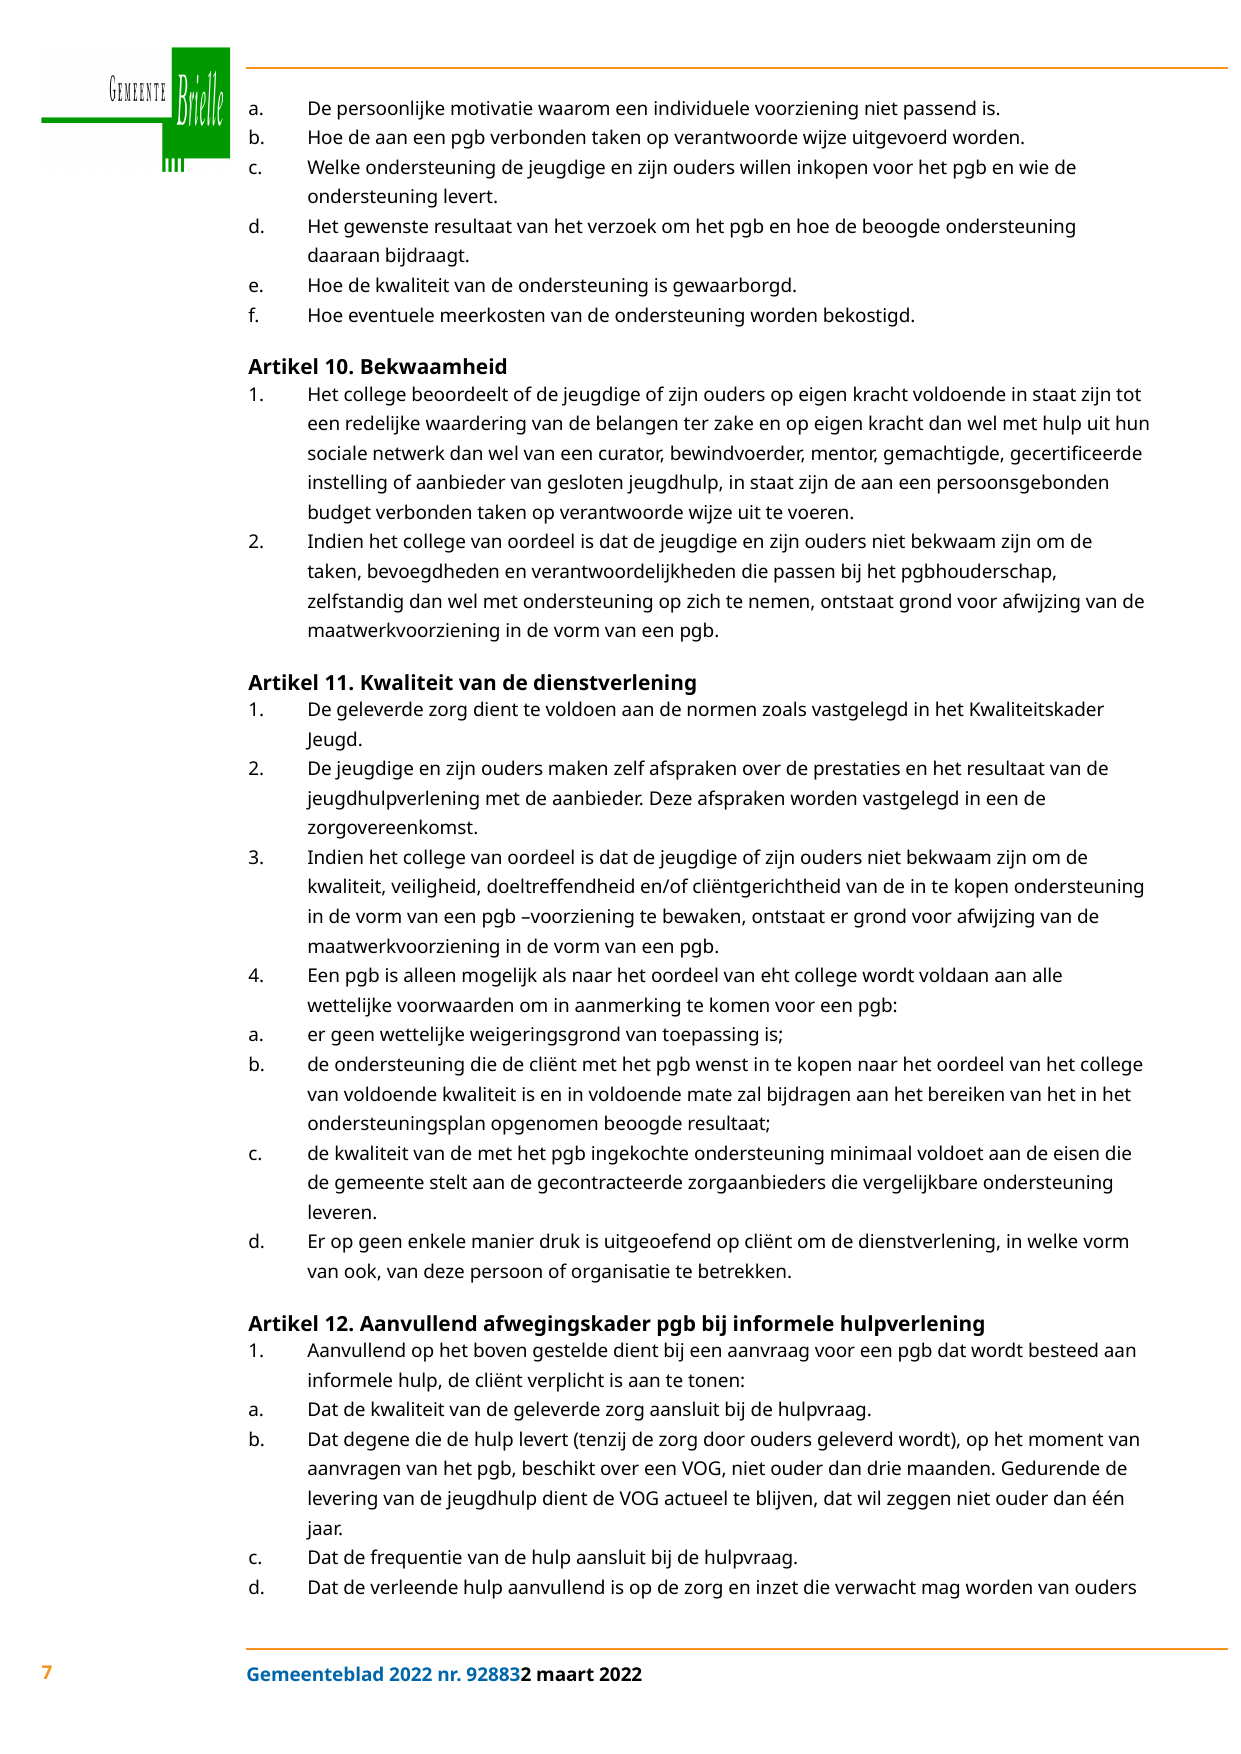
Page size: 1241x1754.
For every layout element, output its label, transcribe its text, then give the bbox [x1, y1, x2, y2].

list Dat de frequentie van de hulp aansluit bij de hulpvraag. [248, 1544, 1152, 1570]
text Artikel 11. Kwaliteit van de dienstverlening [248, 668, 1152, 696]
list Het gewenste resultaat van het verzoek om het pgb en hoe de beoogde ondersteuning daaraan bijdraagt. [248, 213, 1152, 268]
list de kwaliteit van de met het pgb ingekochte ondersteuning minimaal voldoet aan de eisen die de gemeente stelt aan de gecontracteerde zorgaanbieders die vergelijkbare ondersteuning leveren. [248, 1140, 1152, 1225]
list De geleverde zorg dient te voldoen aan de normen zoals vastgelegd in het Kwaliteitskader Jeugd. [248, 696, 1152, 752]
list Hoe eventuele meerkosten van de ondersteuning worden bekostigd. [248, 302, 1152, 328]
list Hoe de kwaliteit van de ondersteuning is gewaarborgd. [248, 272, 1152, 298]
list Een pgb is alleen mogelijk als naar het oordeel van eht college wordt voldaan aan alle wettelijke voorwaarden om in aanmerking te komen voor een pgb: [248, 962, 1152, 1018]
list Indien het college van oordeel is dat de jeugdige of zijn ouders niet bekwaam zijn om de kwaliteit, veiligheid, doeltreffendheid en/of cliëntgerichtheid van de in te kopen ondersteuning in de vorm van een pgb –voorziening te bewaken, ontstaat er grond voor afwijzing van de maatwerkvoorziening in de vorm van een pgb. [248, 844, 1152, 959]
list De jeugdige en zijn ouders maken zelf afspraken over de prestaties en het resultaat van de jeugdhulpverlening met de aanbieder. Deze afspraken worden vastgelegd in een de zorgovereenkomst. [248, 755, 1152, 840]
text Artikel 10. Bekwaamheid [248, 352, 1152, 381]
list de ondersteuning die de cliënt met het pgb wenst in te kopen naar het oordeel van het college van voldoende kwaliteit is en in voldoende mate zal bijdragen aan het bereiken van het in het ondersteuningsplan opgenomen beoogde resultaat; [248, 1051, 1152, 1136]
list er geen wettelijke weigeringsgrond van toepassing is; [248, 1022, 1152, 1047]
list Aanvullend op het boven gestelde dient bij een aanvraag voor een pgb dat wordt besteed aan informele hulp, de cliënt verplicht is aan te tonen: [248, 1337, 1152, 1392]
list Welke ondersteuning de jeugdige en zijn ouders willen inkopen voor het pgb en wie de ondersteuning levert. [248, 154, 1152, 209]
list Dat degene die de hulp levert (tenzij de zorg door ouders geleverd wordt), op het moment van aanvragen van het pgb, beschikt over een VOG, niet ouder dan drie maanden. Gedurende de levering van de jeugdhulp dient de VOG actueel te blijven, dat wil zeggen niet ouder dan één jaar. [248, 1426, 1152, 1540]
list De persoonlijke motivatie waarom een individuele voorziening niet passend is. [248, 95, 1152, 121]
list Indien het college van oordeel is dat de jeugdige en zijn ouders niet bekwaam zijn om de taken, bevoegdheden en verantwoordelijkheden die passen bij het pgbhouderschap, zelfstandig dan wel met ondersteuning op zich te nemen, ontstaat grond voor afwijzing van de maatwerkvoorziening in de vorm van een pgb. [248, 529, 1152, 643]
list Dat de kwaliteit van de geleverde zorg aansluit bij de hulpvraag. [248, 1396, 1152, 1422]
text Artikel 12. Aanvullend afwegingskader pgb bij informele hulpverlening [248, 1309, 1152, 1337]
list Hoe de aan een pgb verbonden taken op verantwoorde wijze uitgevoerd worden. [248, 124, 1152, 150]
picture [41, 47, 231, 172]
list Er op geen enkele manier druk is uitgeoefend op cliënt om de dienstverlening, in welke vorm van ook, van deze persoon of organisatie te betrekken. [248, 1229, 1152, 1284]
list Het college beoordeelt of de jeugdige of zijn ouders op eigen kracht voldoende in staat zijn tot een redelijke waardering van de belangen ter zake en op eigen kracht dan wel met hulp uit hun sociale netwerk dan wel van een curator, bewindvoerder, mentor, gemachtigde, gecertificeerde instelling of aanbieder van gesloten jeugdhulp, in staat zijn de aan een persoonsgebonden budget verbonden taken op verantwoorde wijze uit te voeren. [248, 381, 1152, 525]
list Dat de verleende hulp aanvullend is op de zorg en inzet die verwacht mag worden van ouders [248, 1574, 1152, 1599]
